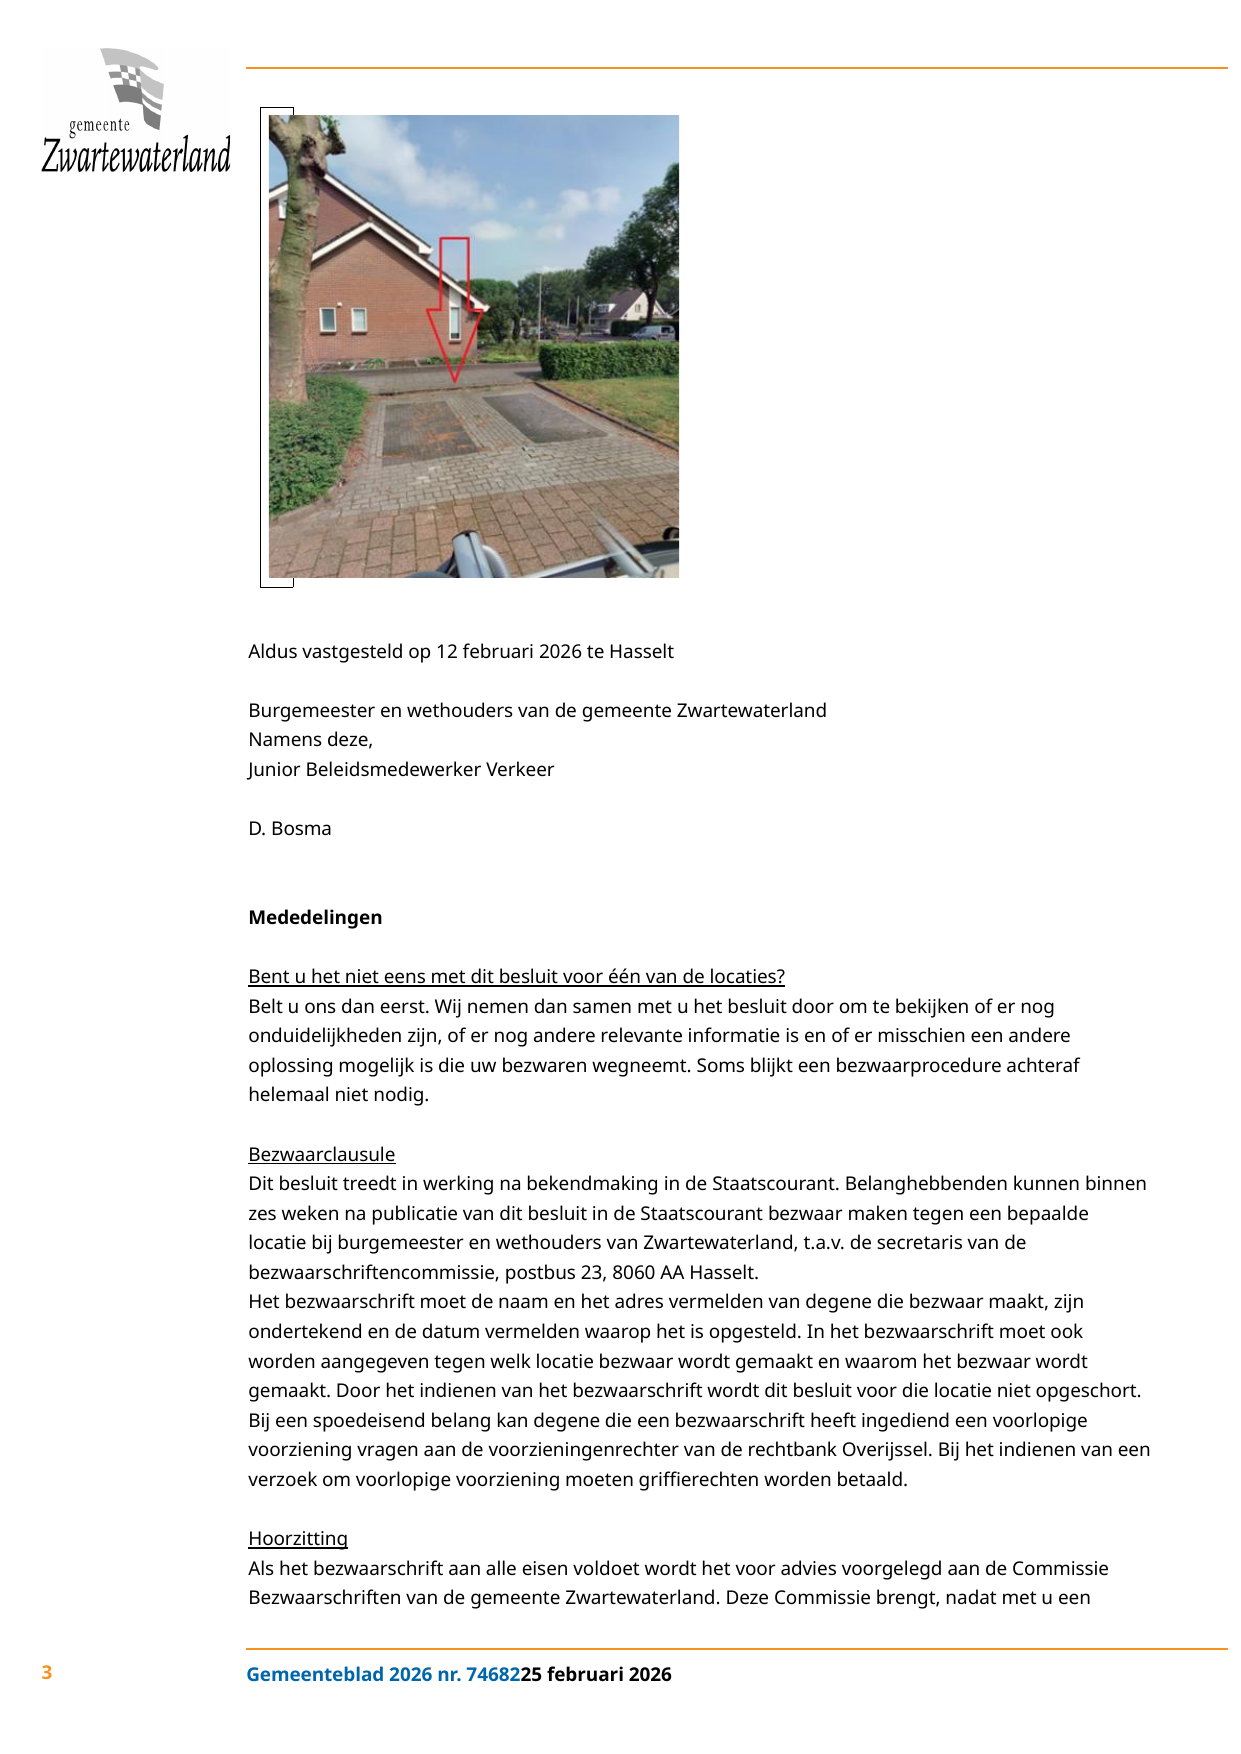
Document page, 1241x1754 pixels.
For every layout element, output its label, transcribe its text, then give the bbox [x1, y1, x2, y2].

text D. Bosma [248, 815, 1152, 841]
text Het bezwaarschrift moet de naam en het adres vermelden van degene die bezwaar maakt, zijn ondertekend en de datum vermelden waarop het is opgesteld. In het bezwaarschrift moet ook worden aangegeven tegen welk locatie bezwaar wordt gemaakt en waarom het bezwaar wordt gemaakt. Door het indienen van het bezwaarschrift wordt dit besluit voor die locatie niet opgeschort. Bij een spoedeisend belang kan degene die een bezwaarschrift heeft ingediend een voorlopige voorziening vragen aan de voorzieningenrechter van de rechtbank Overijssel. Bij het indienen van een verzoek om voorlopige voorziening moeten griffierechten worden betaald. [248, 1289, 1152, 1492]
text Als het bezwaarschrift aan alle eisen voldoet wordt het voor advies voorgelegd aan de Commissie Bezwaarschriften van de gemeente Zwartewaterland. Deze Commissie brengt, nadat met u een [248, 1555, 1152, 1610]
text Bent u het niet eens met dit besluit voor één van de locaties? [248, 963, 1152, 989]
text Hoorzitting [248, 1525, 1152, 1551]
text Namens deze, [248, 727, 1152, 752]
text Bezwaarclausule [248, 1141, 1152, 1167]
picture [41, 47, 231, 172]
picture [268, 115, 680, 578]
text Aldus vastgesteld op 12 februari 2026 te Hasselt [248, 638, 1152, 664]
text Burgemeester en wethouders van de gemeente Zwartewaterland [248, 697, 1152, 723]
text Dit besluit treedt in werking na bekendmaking in de Staatscourant. Belanghebbenden kunnen binnen zes weken na publicatie van dit besluit in de Staatscourant bezwaar maken tegen een bepaalde locatie bij burgemeester en wethouders van Zwartewaterland, t.a.v. de secretaris van de bezwaarschriftencommissie, postbus 23, 8060 AA Hasselt. [248, 1170, 1152, 1285]
text Mededelingen [248, 904, 1152, 930]
text Belt u ons dan eerst. Wij nemen dan samen met u het besluit door om te bekijken of er nog onduidelijkheden zijn, of er nog andere relevante informatie is en of er misschien een andere oplossing mogelijk is die uw bezwaren wegneemt. Soms blijkt een bezwaarprocedure achteraf helemaal niet nodig. [248, 993, 1152, 1107]
text Junior Beleidsmedewerker Verkeer [248, 756, 1152, 782]
